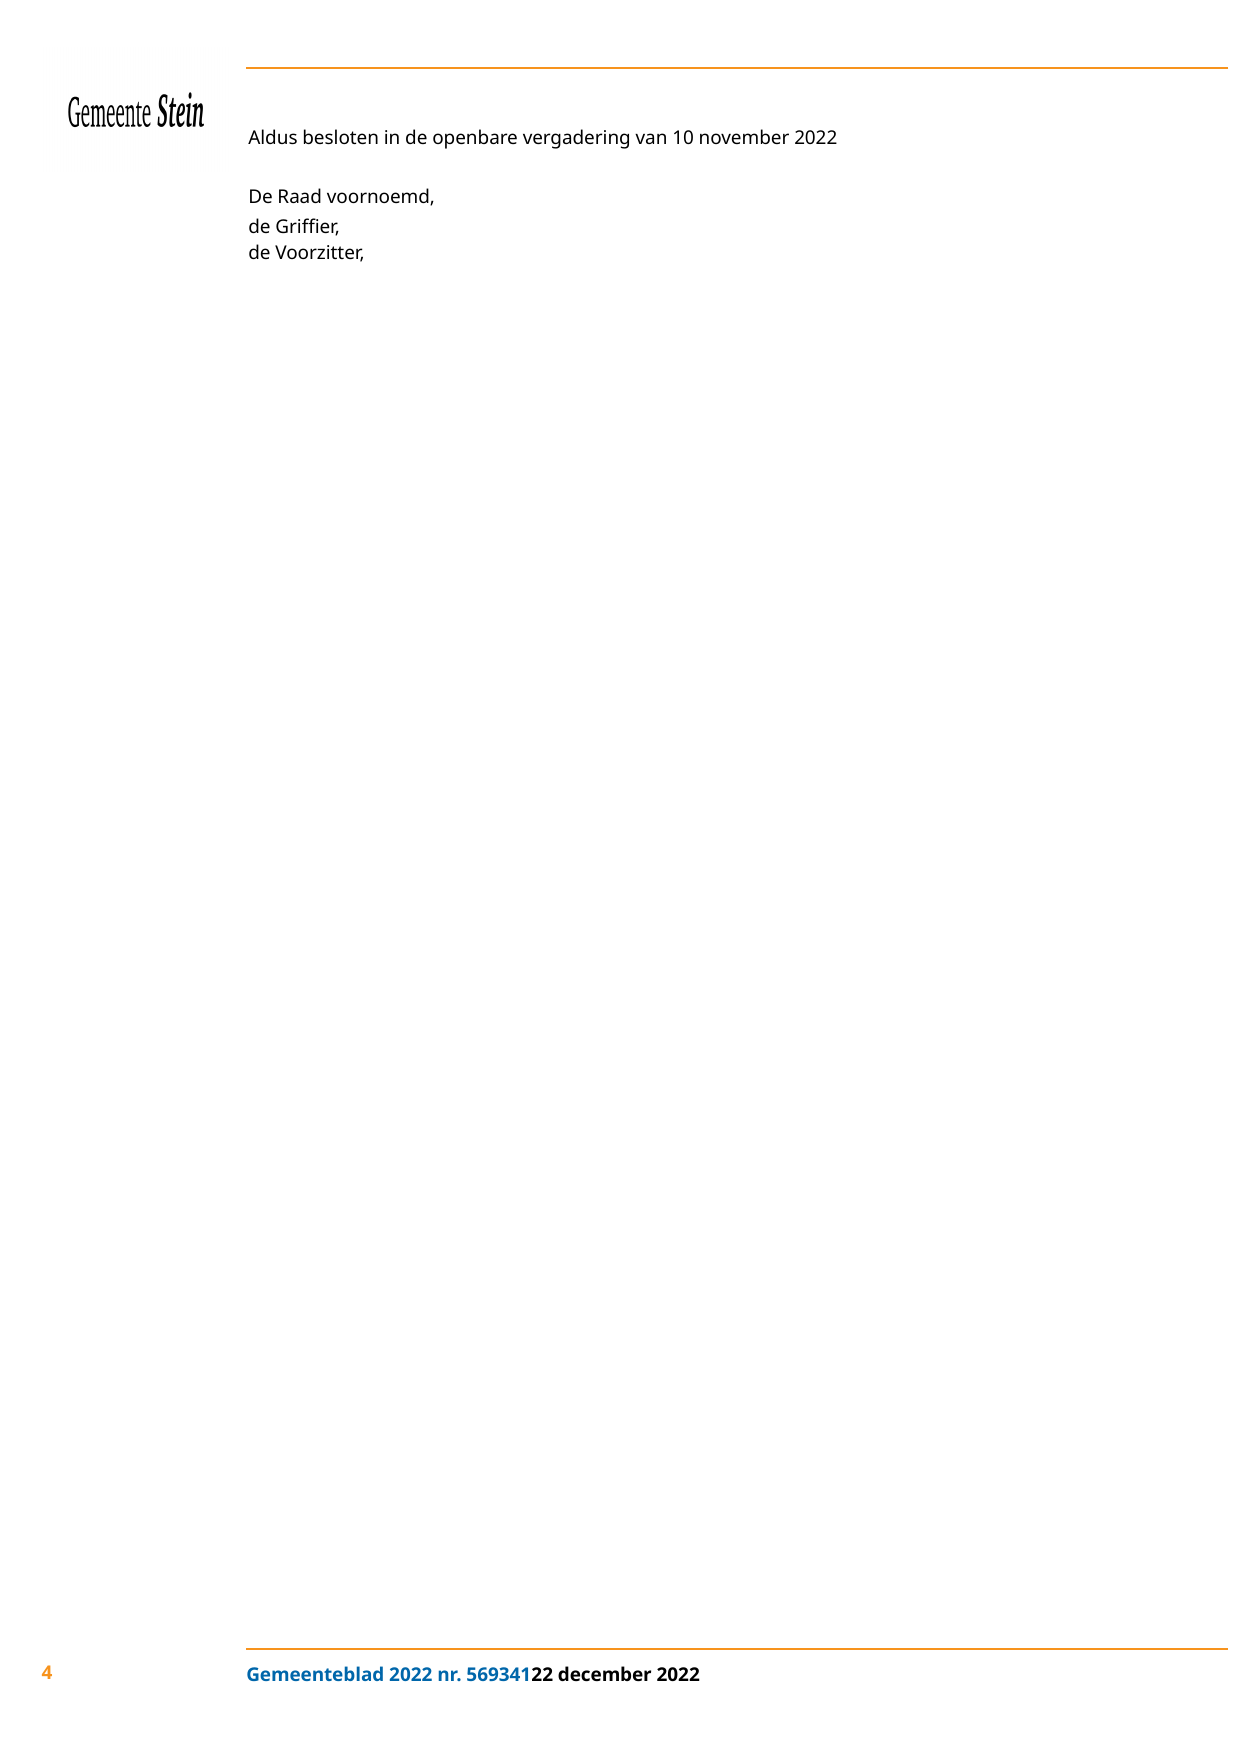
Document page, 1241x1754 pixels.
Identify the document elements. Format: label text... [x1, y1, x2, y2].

text de Griffier, [248, 213, 1152, 239]
text de Voorzitter, [248, 239, 1152, 264]
text De Raad voornoemd, [248, 183, 1152, 209]
text Aldus besloten in de openbare vergadering van 10 november 2022 [248, 124, 1152, 150]
picture [41, 47, 231, 172]
